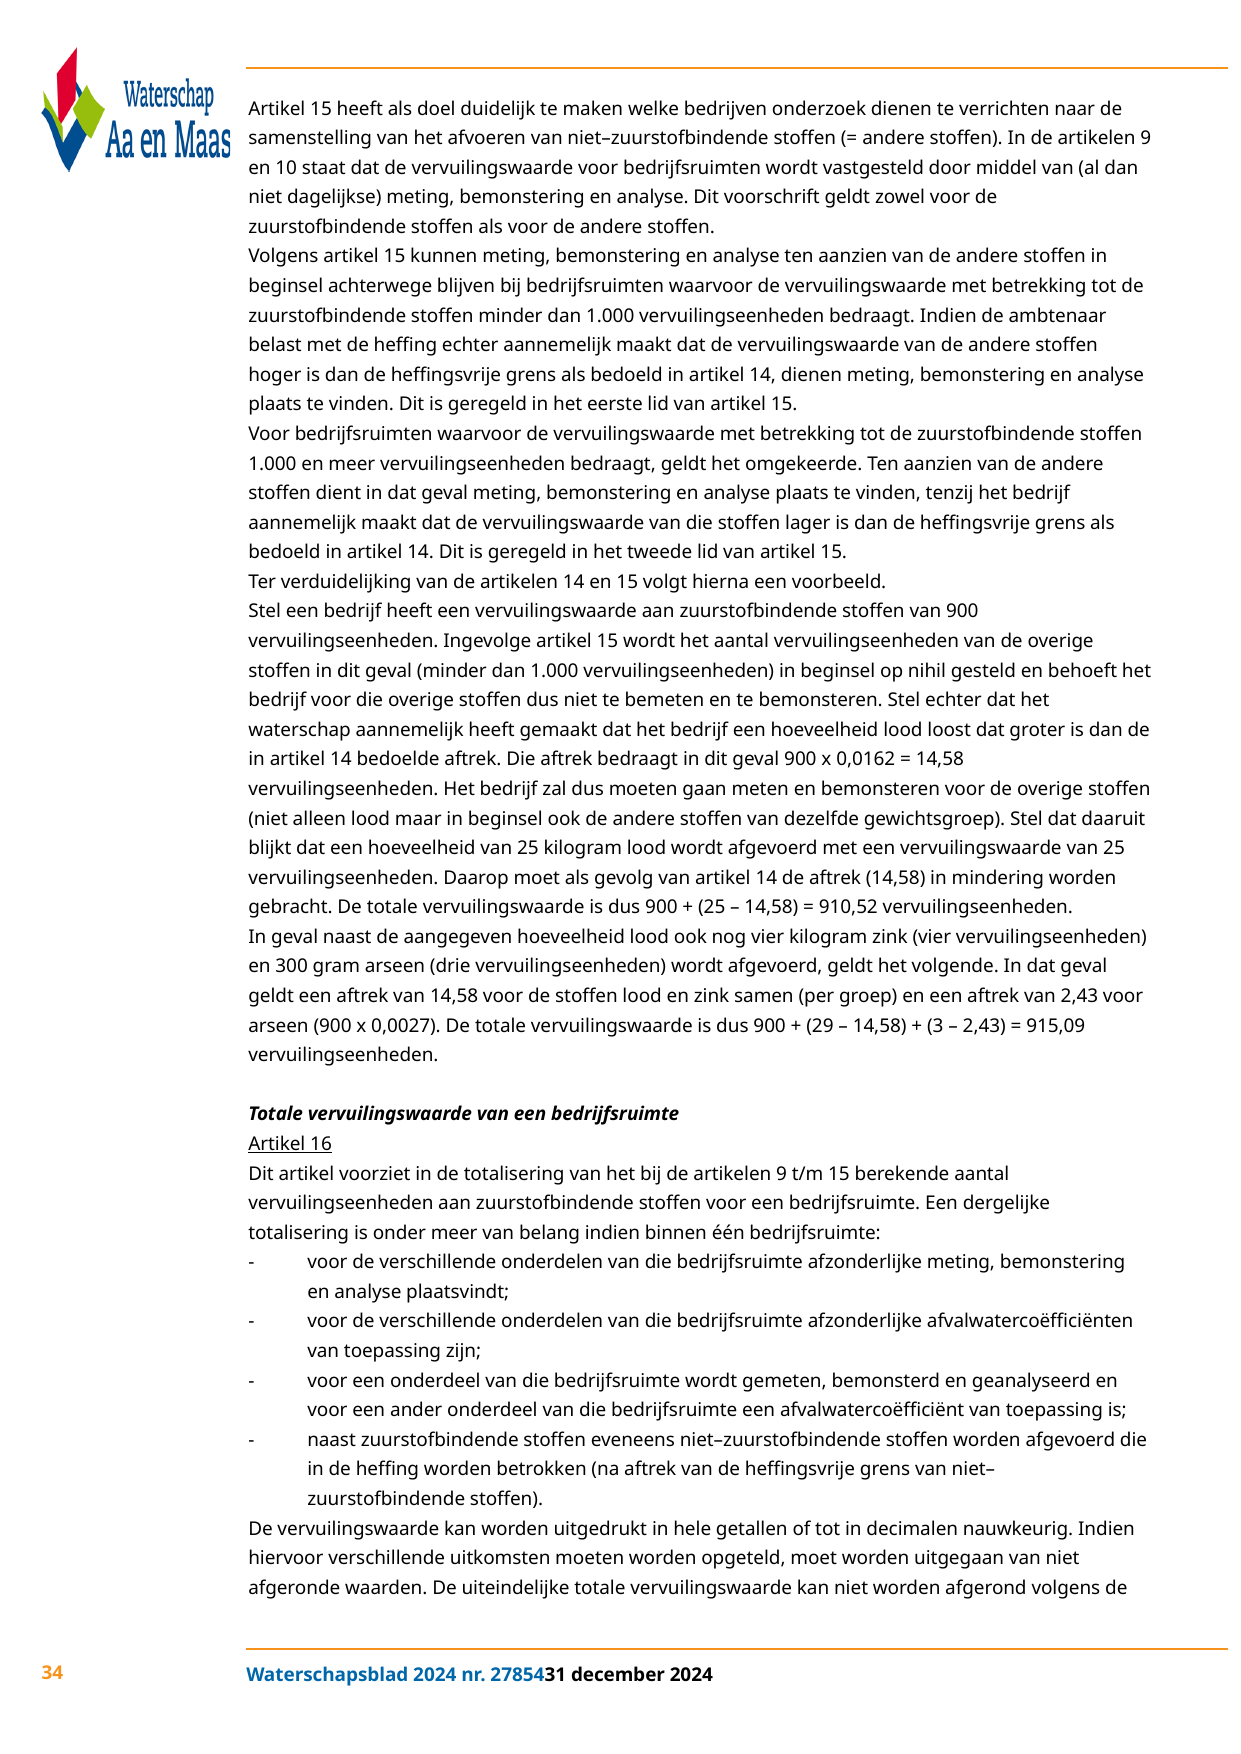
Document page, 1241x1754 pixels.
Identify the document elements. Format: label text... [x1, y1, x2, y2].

text Ter verduidelijking van de artikelen 14 en 15 volgt hierna een voorbeeld. [248, 568, 1152, 594]
text Dit artikel voorziet in de totalisering van het bij de artikelen 9 t/m 15 berekende aantal vervuilingseenheden aan zuurstofbindende stoffen voor een bedrijfsruimte. Een dergelijke totalisering is onder meer van belang indien binnen één bedrijfsruimte: [248, 1160, 1152, 1245]
text Volgens artikel 15 kunnen meting, bemonstering en analyse ten aanzien van de andere stoffen in beginsel achterwege blijven bij bedrijfsruimten waarvoor de vervuilingswaarde met betrekking tot de zuurstofbindende stoffen minder dan 1.000 vervuilingseenheden bedraagt. Indien de ambtenaar belast met de heffing echter aannemelijk maakt dat de vervuilingswaarde van de andere stoffen hoger is dan de heffingsvrije grens als bedoeld in artikel 14, dienen meting, bemonstering en analyse plaats te vinden. Dit is geregeld in het eerste lid van artikel 15. [248, 243, 1152, 416]
text Totale vervuilingswaarde van een bedrijfsruimte [248, 1101, 1152, 1126]
list voor de verschillende onderdelen van die bedrijfsruimte afzonderlijke afvalwatercoëfficiënten van toepassing zijn; [248, 1308, 1152, 1363]
text Voor bedrijfsruimten waarvoor de vervuilingswaarde met betrekking tot de zuurstofbindende stoffen 1.000 en meer vervuilingseenheden bedraagt, geldt het omgekeerde. Ten aanzien van de andere stoffen dient in dat geval meting, bemonstering en analyse plaats te vinden, tenzij het bedrijf aannemelijk maakt dat de vervuilingswaarde van die stoffen lager is dan de heffingsvrije grens als bedoeld in artikel 14. Dit is geregeld in het tweede lid van artikel 15. [248, 420, 1152, 564]
list voor de verschillende onderdelen van die bedrijfsruimte afzonderlijke meting, bemonstering en analyse plaatsvindt; [248, 1248, 1152, 1304]
text De vervuilingswaarde kan worden uitgedrukt in hele getallen of tot in decimalen nauwkeurig. Indien hiervoor verschillende uitkomsten moeten worden opgeteld, moet worden uitgegaan van niet afgeronde waarden. De uiteindelijke totale vervuilingswaarde kan niet worden afgerond volgens de [248, 1515, 1152, 1600]
list naast zuurstofbindende stoffen eveneens niet–zuurstofbindende stoffen worden afgevoerd die in de heffing worden betrokken (na aftrek van de heffingsvrije grens van niet–zuurstofbindende stoffen). [248, 1426, 1152, 1511]
list voor een onderdeel van die bedrijfsruimte wordt gemeten, bemonsterd en geanalyseerd en voor een ander onderdeel van die bedrijfsruimte een afvalwatercoëfficiënt van toepassing is; [248, 1367, 1152, 1422]
picture [41, 47, 231, 172]
text In geval naast de aangegeven hoeveelheid lood ook nog vier kilogram zink (vier vervuilingseenheden) en 300 gram arseen (drie vervuilingseenheden) wordt afgevoerd, geldt het volgende. In dat geval geldt een aftrek van 14,58 voor de stoffen lood en zink samen (per groep) en een aftrek van 2,43 voor arseen (900 x 0,0027). De totale vervuilingswaarde is dus 900 + (29 – 14,58) + (3 – 2,43) = 915,09 vervuilingseenheden. [248, 923, 1152, 1067]
text Stel een bedrijf heeft een vervuilingswaarde aan zuurstofbindende stoffen van 900 vervuilingseenheden. Ingevolge artikel 15 wordt het aantal vervuilingseenheden van de overige stoffen in dit geval (minder dan 1.000 vervuilingseenheden) in beginsel op nihil gesteld en behoeft het bedrijf voor die overige stoffen dus niet te bemeten en te bemonsteren. Stel echter dat het waterschap aannemelijk heeft gemaakt dat het bedrijf een hoeveelheid lood loost dat groter is dan de in artikel 14 bedoelde aftrek. Die aftrek bedraagt in dit geval 900 x 0,0162 = 14,58 vervuilingseenheden. Het bedrijf zal dus moeten gaan meten en bemonsteren voor de overige stoffen (niet alleen lood maar in beginsel ook de andere stoffen van dezelfde gewichtsgroep). Stel dat daaruit blijkt dat een hoeveelheid van 25 kilogram lood wordt afgevoerd met een vervuilingswaarde van 25 vervuilingseenheden. Daarop moet als gevolg van artikel 14 de aftrek (14,58) in mindering worden gebracht. De totale vervuilingswaarde is dus 900 + (25 – 14,58) = 910,52 vervuilingseenheden. [248, 598, 1152, 919]
text Artikel 15 heeft als doel duidelijk te maken welke bedrijven onderzoek dienen te verrichten naar de samenstelling van het afvoeren van niet–zuurstofbindende stoffen (= andere stoffen). In de artikelen 9 en 10 staat dat de vervuilingswaarde voor bedrijfsruimten wordt vastgesteld door middel van (al dan niet dagelijkse) meting, bemonstering en analyse. Dit voorschrift geldt zowel voor de zuurstofbindende stoffen als voor de andere stoffen. [248, 95, 1152, 239]
text Artikel 16 [248, 1130, 1152, 1156]
